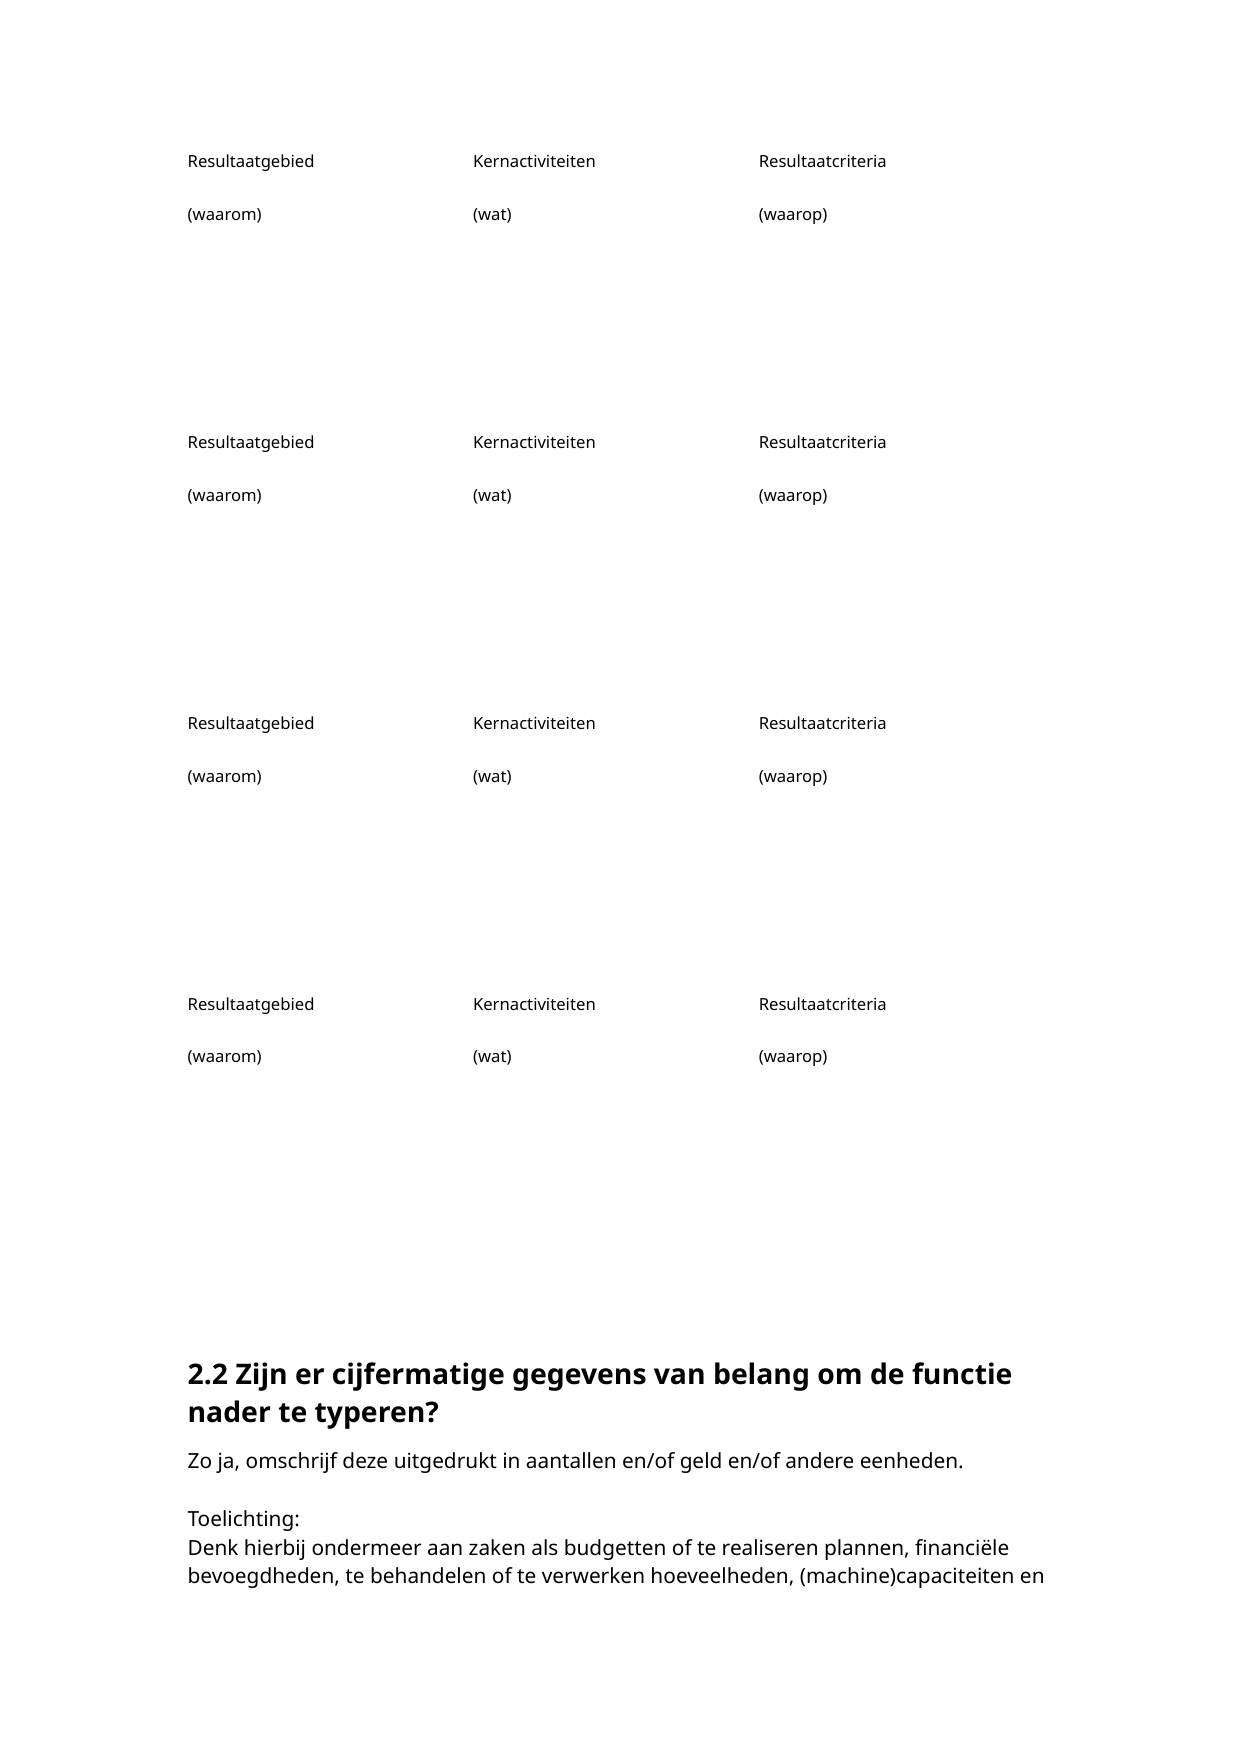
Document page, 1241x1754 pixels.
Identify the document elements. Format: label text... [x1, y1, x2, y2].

table_cell [759, 817, 1053, 875]
table_cell [759, 372, 1053, 431]
table_cell [188, 934, 473, 992]
subtitle 2.2 Zijn er cijfermatige gegevens van belang om de functie nader te typeren? [187, 1354, 1053, 1431]
table_header Resultaatcriteria (waarop) [759, 150, 1053, 255]
table_cell Kernactiviteiten (wat) [473, 992, 758, 1098]
text Toelichting: [187, 1504, 1053, 1533]
table_cell [188, 653, 473, 711]
table_cell [473, 1215, 758, 1273]
table_cell [473, 653, 758, 711]
table_cell Kernactiviteiten (wat) [473, 711, 758, 817]
table_cell [759, 1156, 1053, 1214]
table_cell [473, 255, 758, 314]
table_cell Resultaatgebied (waarom) [188, 431, 473, 536]
table_cell Resultaatcriteria (waarop) [759, 711, 1053, 817]
table_cell [188, 1215, 473, 1273]
table_cell Resultaatcriteria (waarop) [759, 431, 1053, 536]
table_cell [759, 875, 1053, 934]
table_header Resultaatgebied (waarom) [188, 150, 473, 255]
table_cell [473, 1098, 758, 1156]
table_cell [473, 372, 758, 431]
text Denk hierbij ondermeer aan zaken als budgetten of te realiseren plannen, financiële bevoegdheden, te behandelen of te verwerken hoeveelheden, (machine)capaciteiten en [187, 1533, 1053, 1590]
table_cell [759, 536, 1053, 594]
table_cell [188, 314, 473, 372]
table_cell [759, 1215, 1053, 1273]
table_cell [188, 255, 473, 314]
table_cell [473, 536, 758, 594]
table_cell [188, 595, 473, 653]
table_cell [759, 255, 1053, 314]
table_cell [759, 934, 1053, 992]
table_cell [473, 817, 758, 875]
table_cell Resultaatgebied (waarom) [188, 711, 473, 817]
table_cell [759, 1098, 1053, 1156]
table_cell [759, 653, 1053, 711]
table_cell [473, 595, 758, 653]
table_header Kernactiviteiten (wat) [473, 150, 758, 255]
table_cell Resultaatgebied (waarom) [188, 992, 473, 1098]
table_cell Resultaatcriteria (waarop) [759, 992, 1053, 1098]
table_cell [188, 536, 473, 594]
table_cell [759, 314, 1053, 372]
table_cell [473, 875, 758, 934]
table_cell [759, 595, 1053, 653]
table_cell [188, 875, 473, 934]
table_cell [473, 934, 758, 992]
table_cell [473, 1156, 758, 1214]
text Zo ja, omschrijf deze uitgedrukt in aantallen en/of geld en/of andere eenheden. [187, 1446, 1053, 1474]
table_cell [473, 314, 758, 372]
table_cell Kernactiviteiten (wat) [473, 431, 758, 536]
table_cell [188, 817, 473, 875]
table_cell [188, 1156, 473, 1214]
table_cell [188, 372, 473, 431]
table_cell [188, 1098, 473, 1156]
